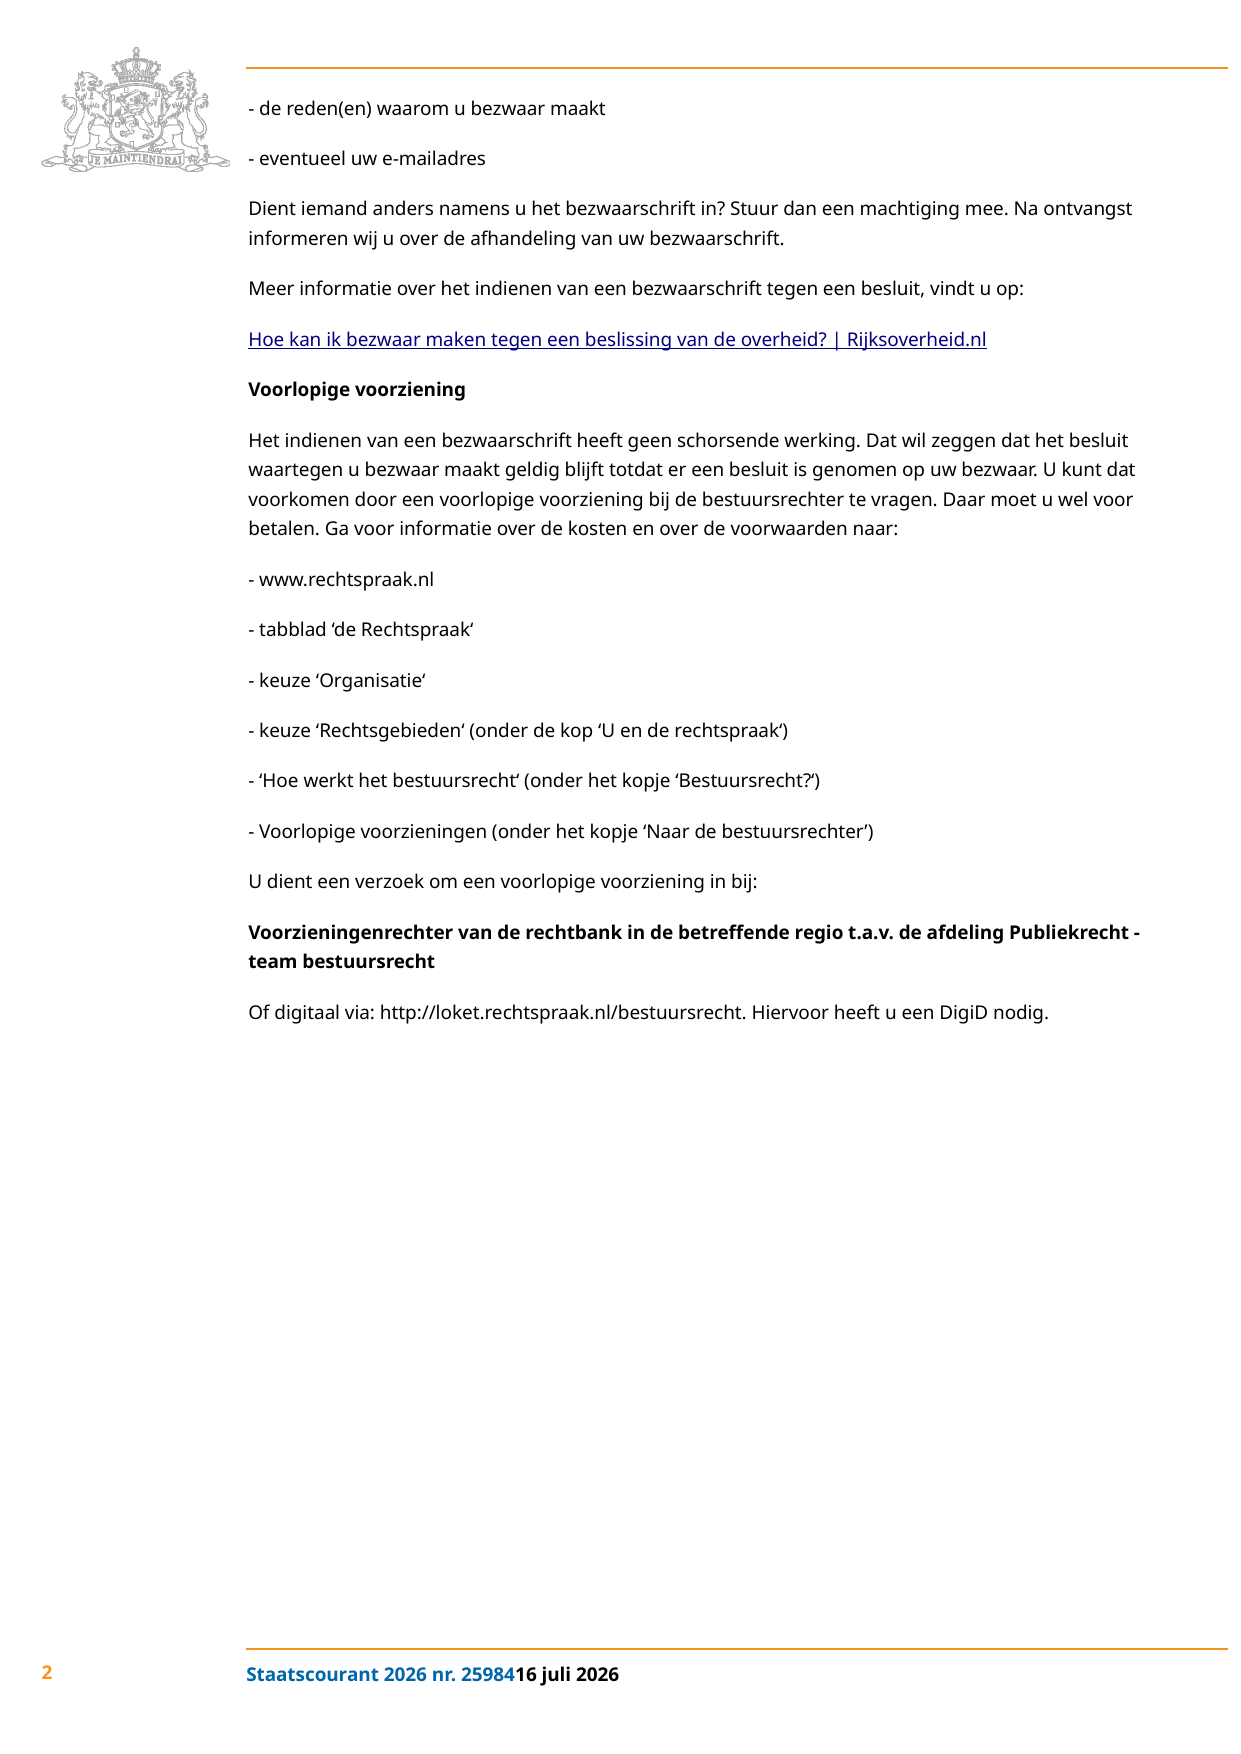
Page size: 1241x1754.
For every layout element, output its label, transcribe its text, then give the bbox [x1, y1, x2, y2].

text Voorlopige voorziening [248, 376, 1152, 402]
text Of digitaal via: http://loket.rechtspraak.nl/bestuursrecht. Hiervoor heeft u een DigiD nodig. [248, 999, 1152, 1025]
text Hoe kan ik bezwaar maken tegen een beslissing van de overheid? | Rijksoverheid.nl [248, 326, 1152, 352]
text - keuze ‘Rechtsgebieden‘ (onder de kop ‘U en de rechtspraak‘) [248, 717, 1152, 743]
text U dient een verzoek om een voorlopige voorziening in bij: [248, 868, 1152, 894]
text - tabblad ‘de Rechtspraak‘ [248, 616, 1152, 642]
text - keuze ‘Organisatie‘ [248, 667, 1152, 693]
text - www.rechtspraak.nl [248, 566, 1152, 592]
text Meer informatie over het indienen van een bezwaarschrift tegen een besluit, vindt u op: [248, 276, 1152, 301]
text Dient iemand anders namens u het bezwaarschrift in? Stuur dan een machtiging mee. Na ontvangst informeren wij u over de afhandeling van uw bezwaarschrift. [248, 196, 1152, 251]
text Voorzieningenrechter van de rechtbank in de betreffende regio t.a.v. de afdeling Publiekrecht - team bestuursrecht [248, 919, 1152, 974]
text - ‘Hoe werkt het bestuursrecht‘ (onder het kopje ‘Bestuursrecht?‘) [248, 768, 1152, 793]
text Het indienen van een bezwaarschrift heeft geen schorsende werking. Dat wil zeggen dat het besluit waartegen u bezwaar maakt geldig blijft totdat er een besluit is genomen op uw bezwaar. U kunt dat voorkomen door een voorlopige voorziening bij de bestuursrechter te vragen. Daar moet u wel voor betalen. Ga voor informatie over de kosten en over de voorwaarden naar: [248, 427, 1152, 541]
picture [41, 47, 231, 172]
text - de reden(en) waarom u bezwaar maakt [248, 95, 1152, 121]
text - Voorlopige voorzieningen (onder het kopje ‘Naar de bestuursrechter’) [248, 818, 1152, 844]
text - eventueel uw e-mailadres [248, 145, 1152, 171]
